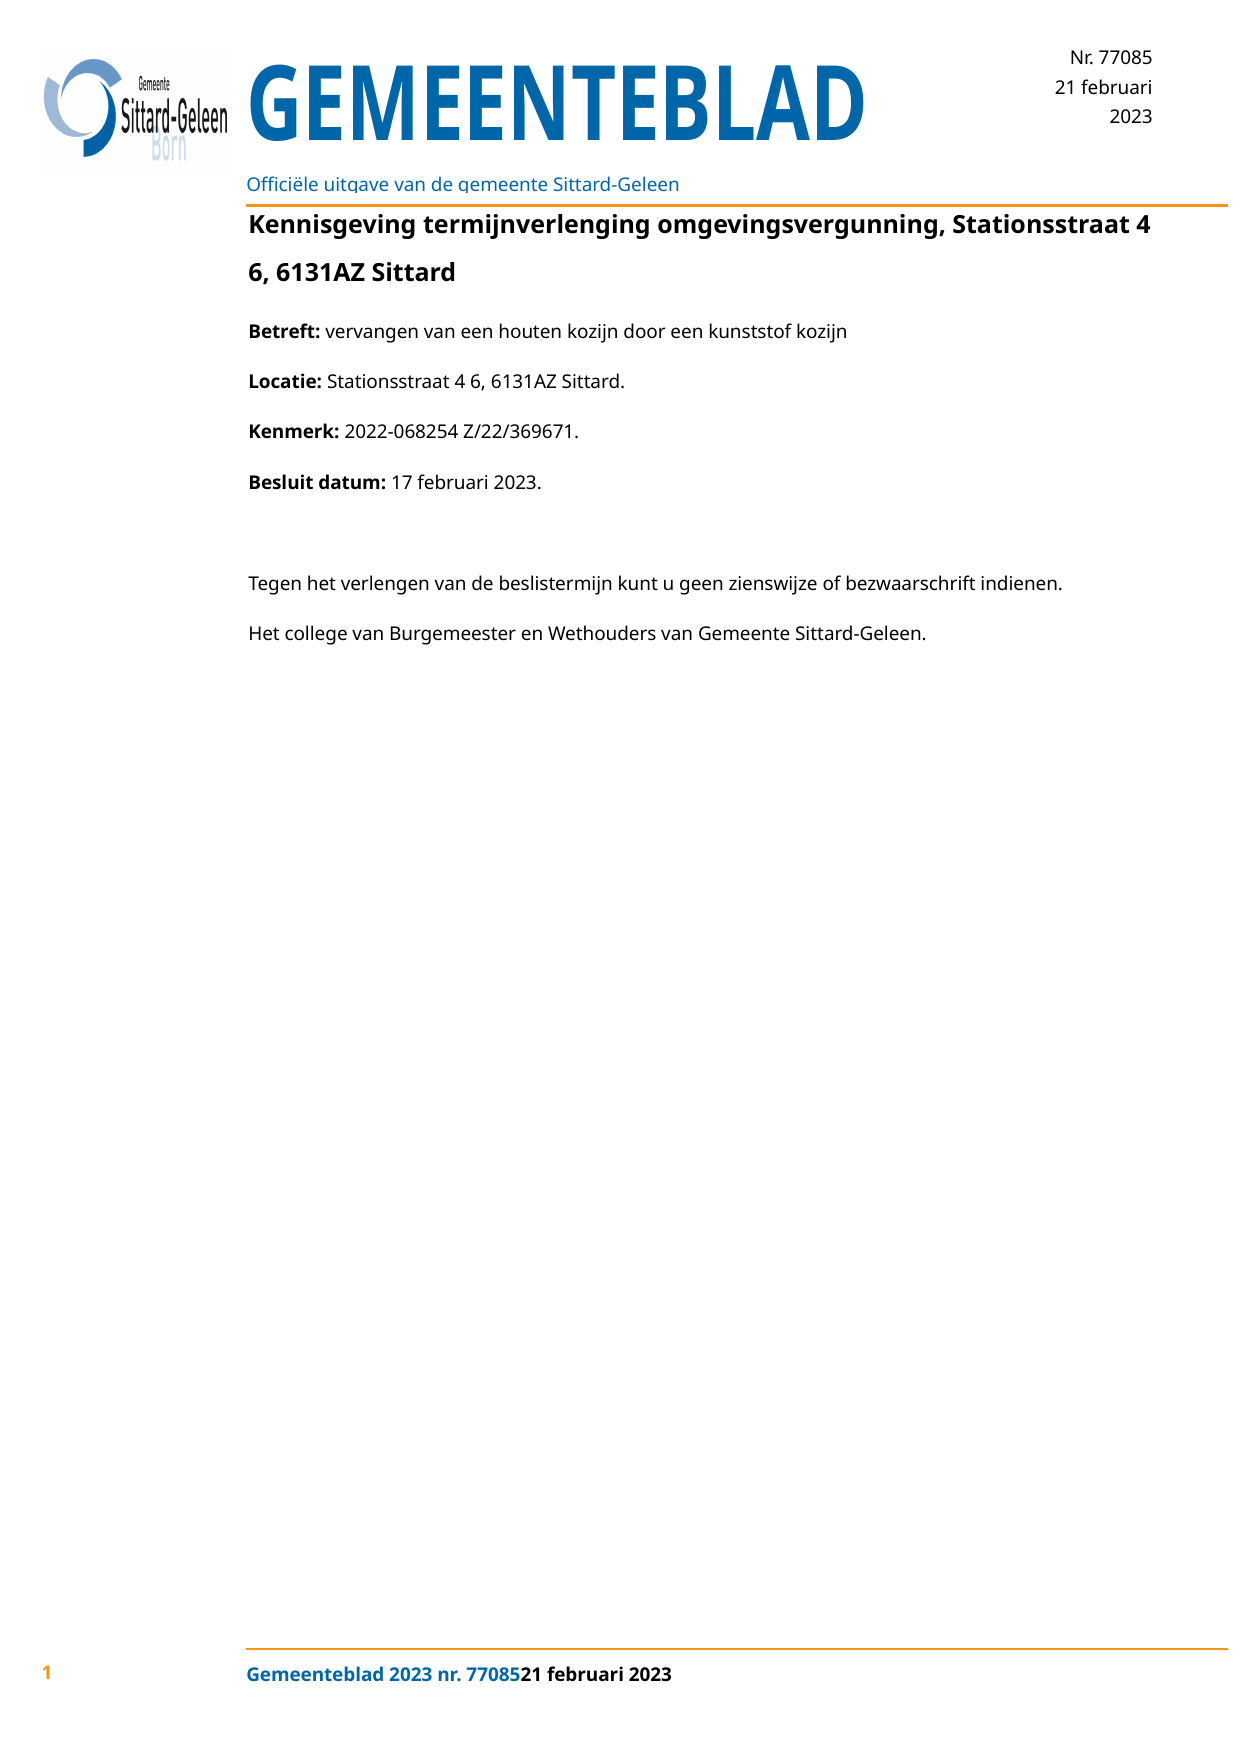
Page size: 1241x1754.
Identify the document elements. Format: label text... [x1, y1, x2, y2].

text Besluit datum: 17 februari 2023. [248, 469, 1152, 495]
picture [41, 47, 231, 172]
text Kennisgeving termijnverlenging omgevingsvergunning, Stationsstraat 4 6, 6131AZ Sittard [248, 207, 1152, 288]
text Het college van Burgemeester en Wethouders van Gemeente Sittard-Geleen. [248, 620, 1152, 646]
text Kenmerk: 2022-068254 Z/22/369671. [248, 419, 1152, 444]
text Betreft: vervangen van een houten kozijn door een kunststof kozijn [248, 318, 1152, 344]
text Locatie: Stationsstraat 4 6, 6131AZ Sittard. [248, 368, 1152, 394]
text Tegen het verlengen van de beslistermijn kunt u geen zienswijze of bezwaarschrift indienen. [248, 570, 1152, 596]
